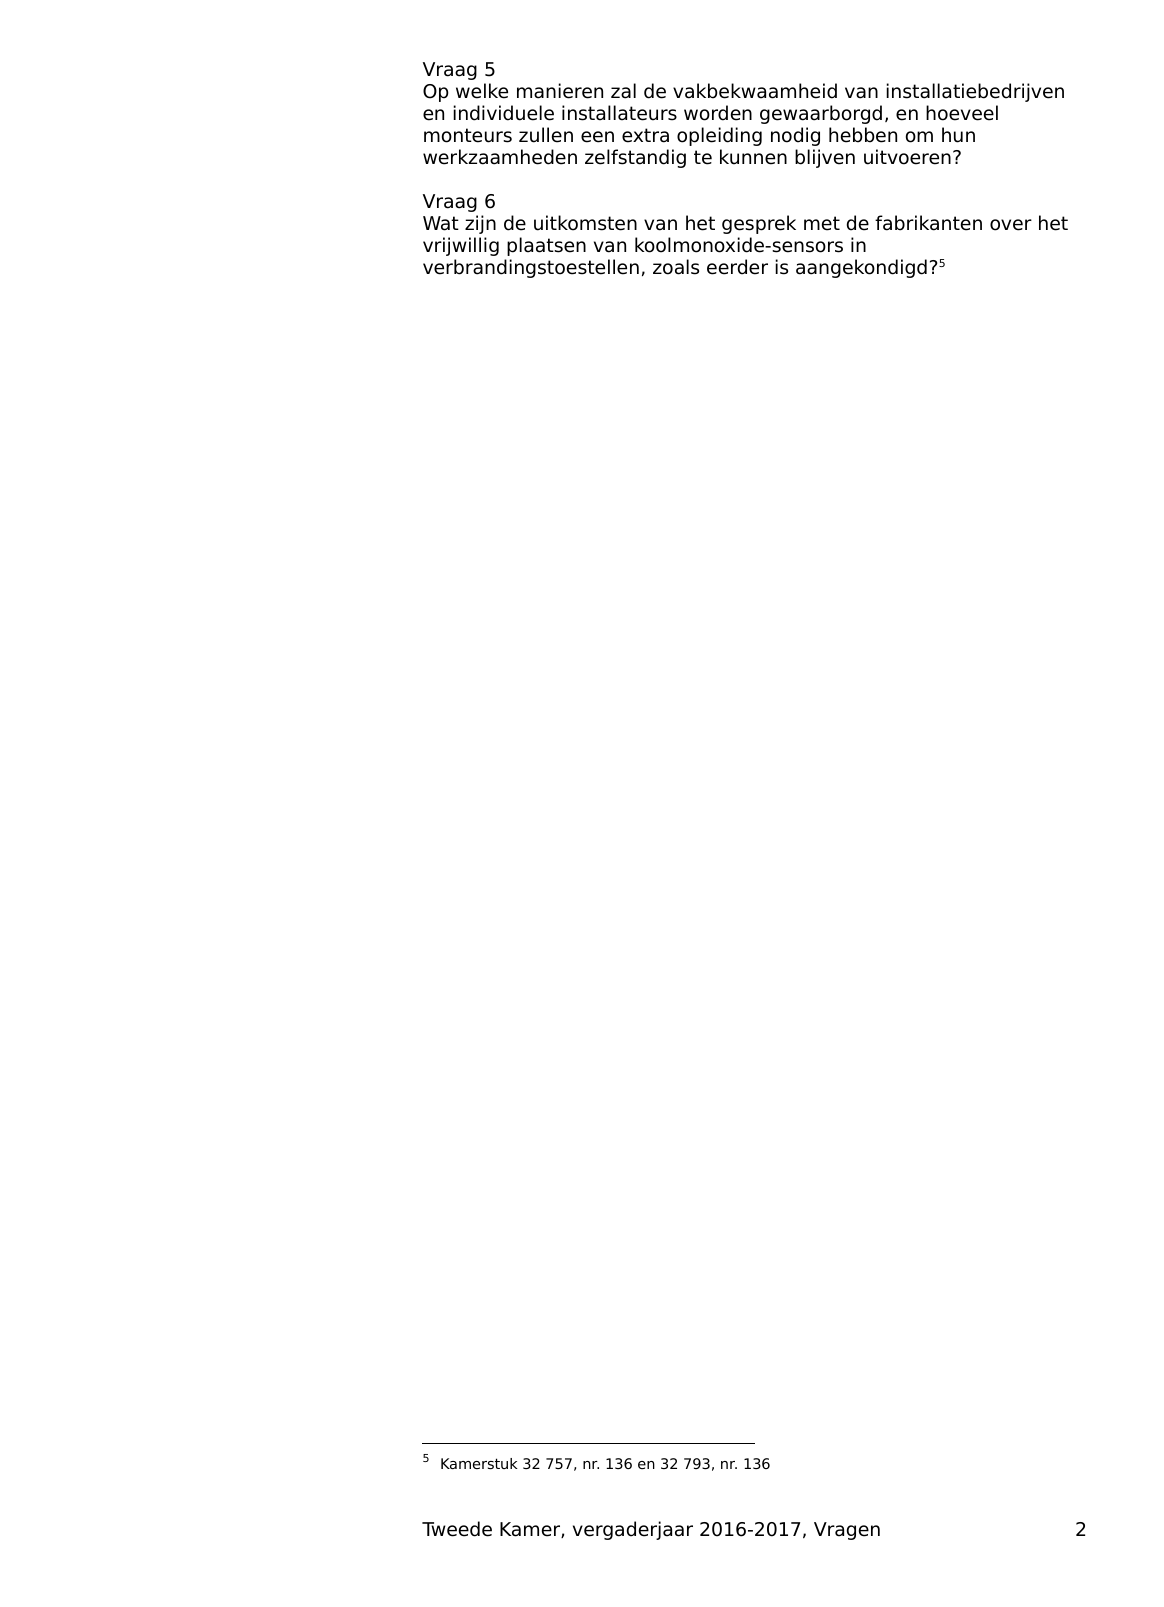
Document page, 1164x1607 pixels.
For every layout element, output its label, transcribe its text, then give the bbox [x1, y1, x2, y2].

text Wat zijn de uitkomsten van het gesprek met de fabrikanten over het vrijwillig plaatsen van koolmonoxide-sensors in verbrandingstoestellen, zoals eerder is aangekondigd? [422, 213, 1087, 279]
text Kamerstuk 32 757, nr. 136 en 32 793, nr. 136 [422, 1452, 1087, 1474]
text Vraag 6 [422, 191, 1087, 213]
text Op welke manieren zal de vakbekwaamheid van installatiebedrijven en individuele installateurs worden gewaarborgd, en hoeveel monteurs zullen een extra opleiding nodig hebben om hun werkzaamheden zelfstandig te kunnen blijven uitvoeren? [422, 81, 1087, 169]
text Vraag 5 [422, 59, 1087, 81]
